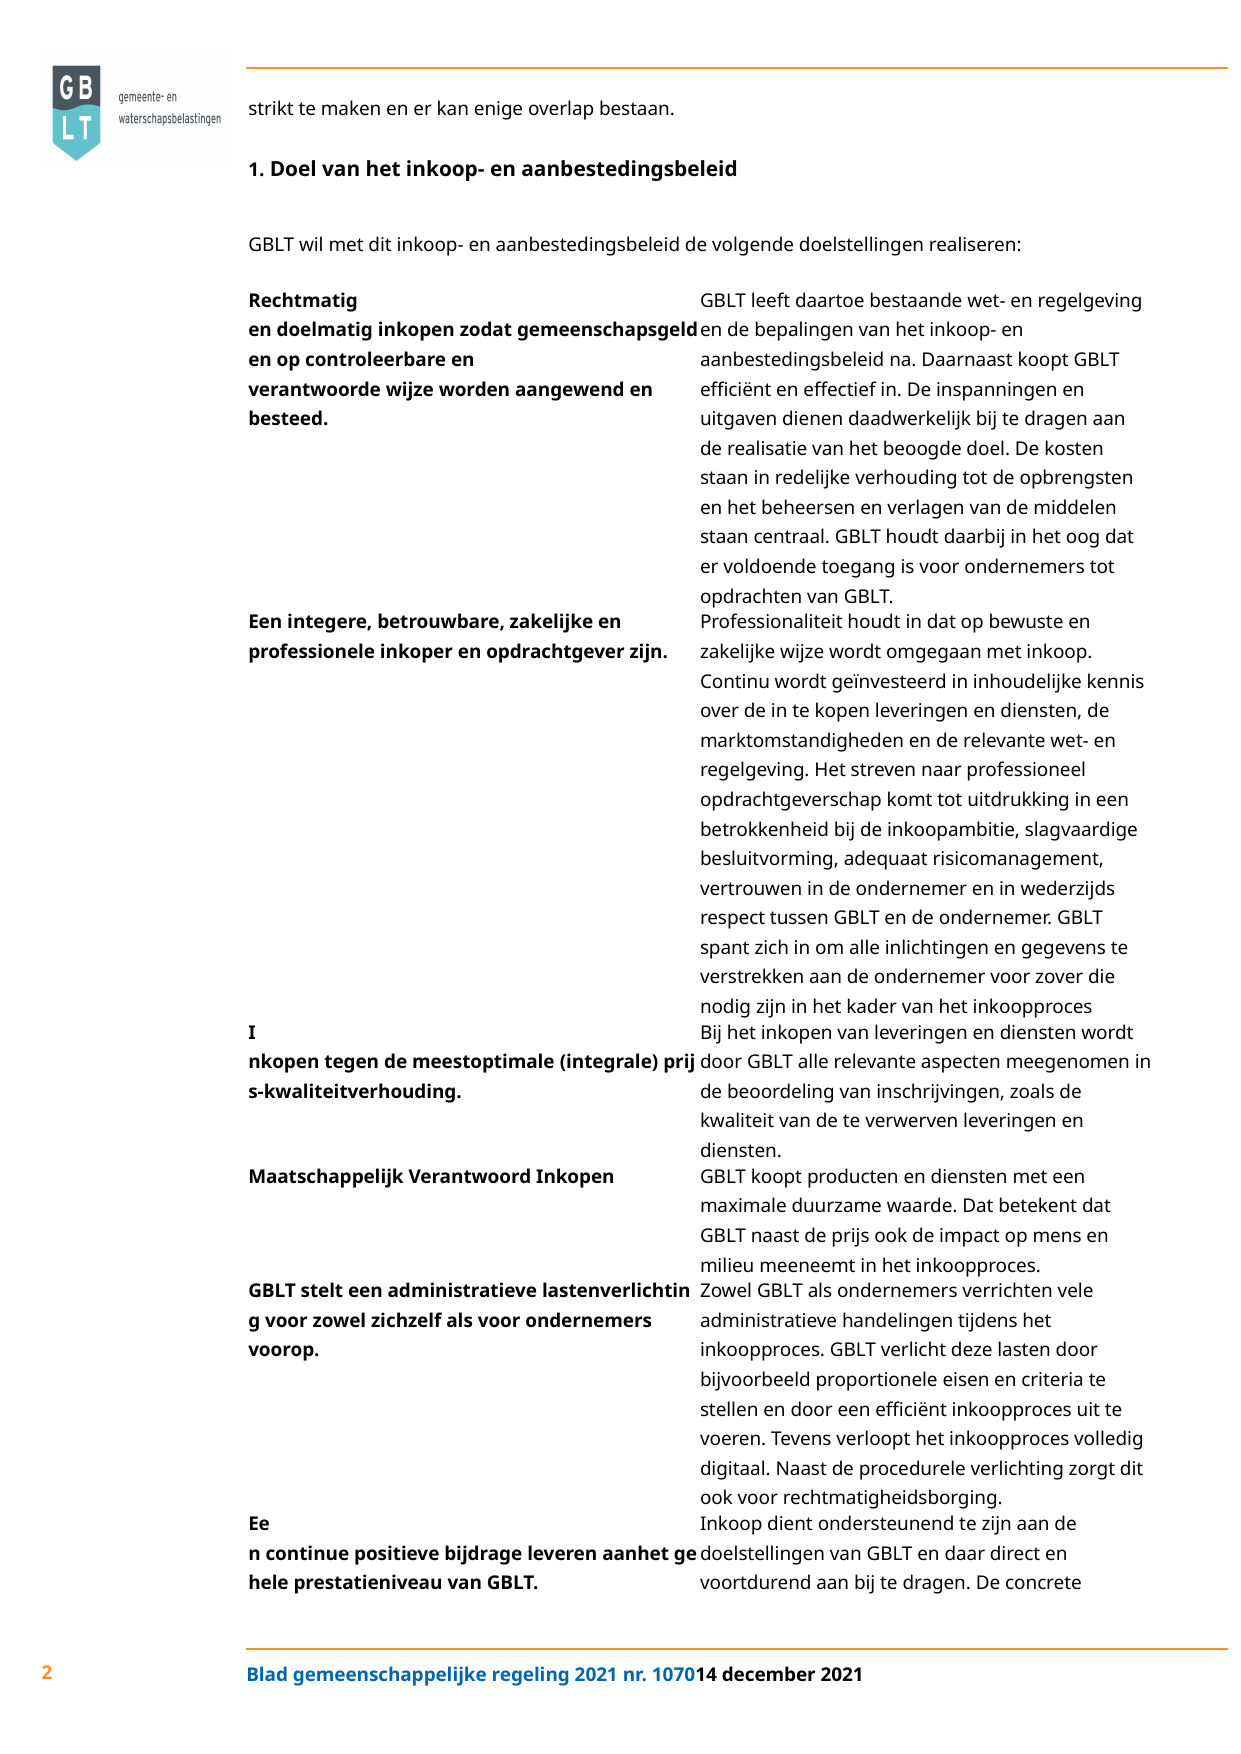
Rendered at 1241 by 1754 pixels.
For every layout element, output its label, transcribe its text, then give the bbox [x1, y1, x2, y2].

table_cell I nkopen tegen de meestoptimale (integrale) prijs-kwaliteitverhouding. [248, 1019, 700, 1163]
table_header [700, 261, 1152, 287]
table_cell Een integere, betrouwbare, zakelijke en professionele inkoper en opdrachtgever zijn. [248, 609, 700, 1019]
table_cell Professionaliteit houdt in dat op bewuste en zakelijke wijze wordt omgegaan met inkoop. Continu wordt geïnvesteerd in inhoudelijke kennis over de in te kopen leveringen en diensten, de marktomstandigheden en de relevante wet- en regelgeving. Het streven naar professioneel opdrachtgeverschap komt tot uitdrukking in een betrokkenheid bij de inkoopambitie, slagvaardige besluitvorming, adequaat risicomanagement, vertrouwen in de ondernemer en in wederzijds respect tussen GBLT en de ondernemer. GBLT spant zich in om alle inlichtingen en gegevens te verstrekken aan de ondernemer voor zover die nodig zijn in het kader van het inkoopproces [700, 609, 1152, 1019]
text strikt te maken en er kan enige overlap bestaan. [248, 95, 1152, 121]
table_cell Zowel GBLT als ondernemers verrichten vele administratieve handelingen tijdens het inkoopproces. GBLT verlicht deze lasten door bijvoorbeeld proportionele eisen en criteria te stellen en door een efficiënt inkoopproces uit te voeren. Tevens verloopt het inkoopproces volledig digitaal. Naast de procedurele verlichting zorgt dit ook voor rechtmatigheidsborging. [700, 1278, 1152, 1510]
table_cell Maatschappelijk Verantwoord Inkopen [248, 1163, 700, 1277]
table_cell GBLT koopt producten en diensten met een maximale duurzame waarde. Dat betekent dat GBLT naast de prijs ook de impact op mens en milieu meeneemt in het inkoopproces. [700, 1163, 1152, 1277]
table_cell Rechtmatig en doelmatig inkopen zodat gemeenschapsgelden op controleerbare en verantwoorde wijze worden aangewend en besteed. [248, 287, 700, 609]
text GBLT wil met dit inkoop- en aanbestedingsbeleid de volgende doelstellingen realiseren: [248, 232, 1152, 257]
table_cell Inkoop dient ondersteunend te zijn aan de doelstellingen van GBLT en daar direct en voortdurend aan bij te dragen. De concrete [700, 1510, 1152, 1595]
table_header [248, 261, 700, 287]
text 1. Doel van het inkoop- en aanbestedingsbeleid [248, 154, 1152, 182]
table_cell GBLT stelt een administratieve lastenverlichting voor zowel zichzelf als voor ondernemers voorop. [248, 1278, 700, 1510]
table_cell Ee n continue positieve bijdrage leveren aanhet gehele prestatieniveau van GBLT. [248, 1510, 700, 1595]
picture [41, 47, 231, 172]
table_cell Bij het inkopen van leveringen en diensten wordt door GBLT alle relevante aspecten meegenomen in de beoordeling van inschrijvingen, zoals de kwaliteit van de te verwerven leveringen en diensten. [700, 1019, 1152, 1163]
table_cell GBLT leeft daartoe bestaande wet- en regelgeving en de bepalingen van het inkoop- en aanbestedingsbeleid na. Daarnaast koopt GBLT efficiënt en effectief in. De inspanningen en uitgaven dienen daadwerkelijk bij te dragen aan de realisatie van het beoogde doel. De kosten staan in redelijke verhouding tot de opbrengsten en het beheersen en verlagen van de middelen staan centraal. GBLT houdt daarbij in het oog dat er voldoende toegang is voor ondernemers tot opdrachten van GBLT. [700, 287, 1152, 609]
